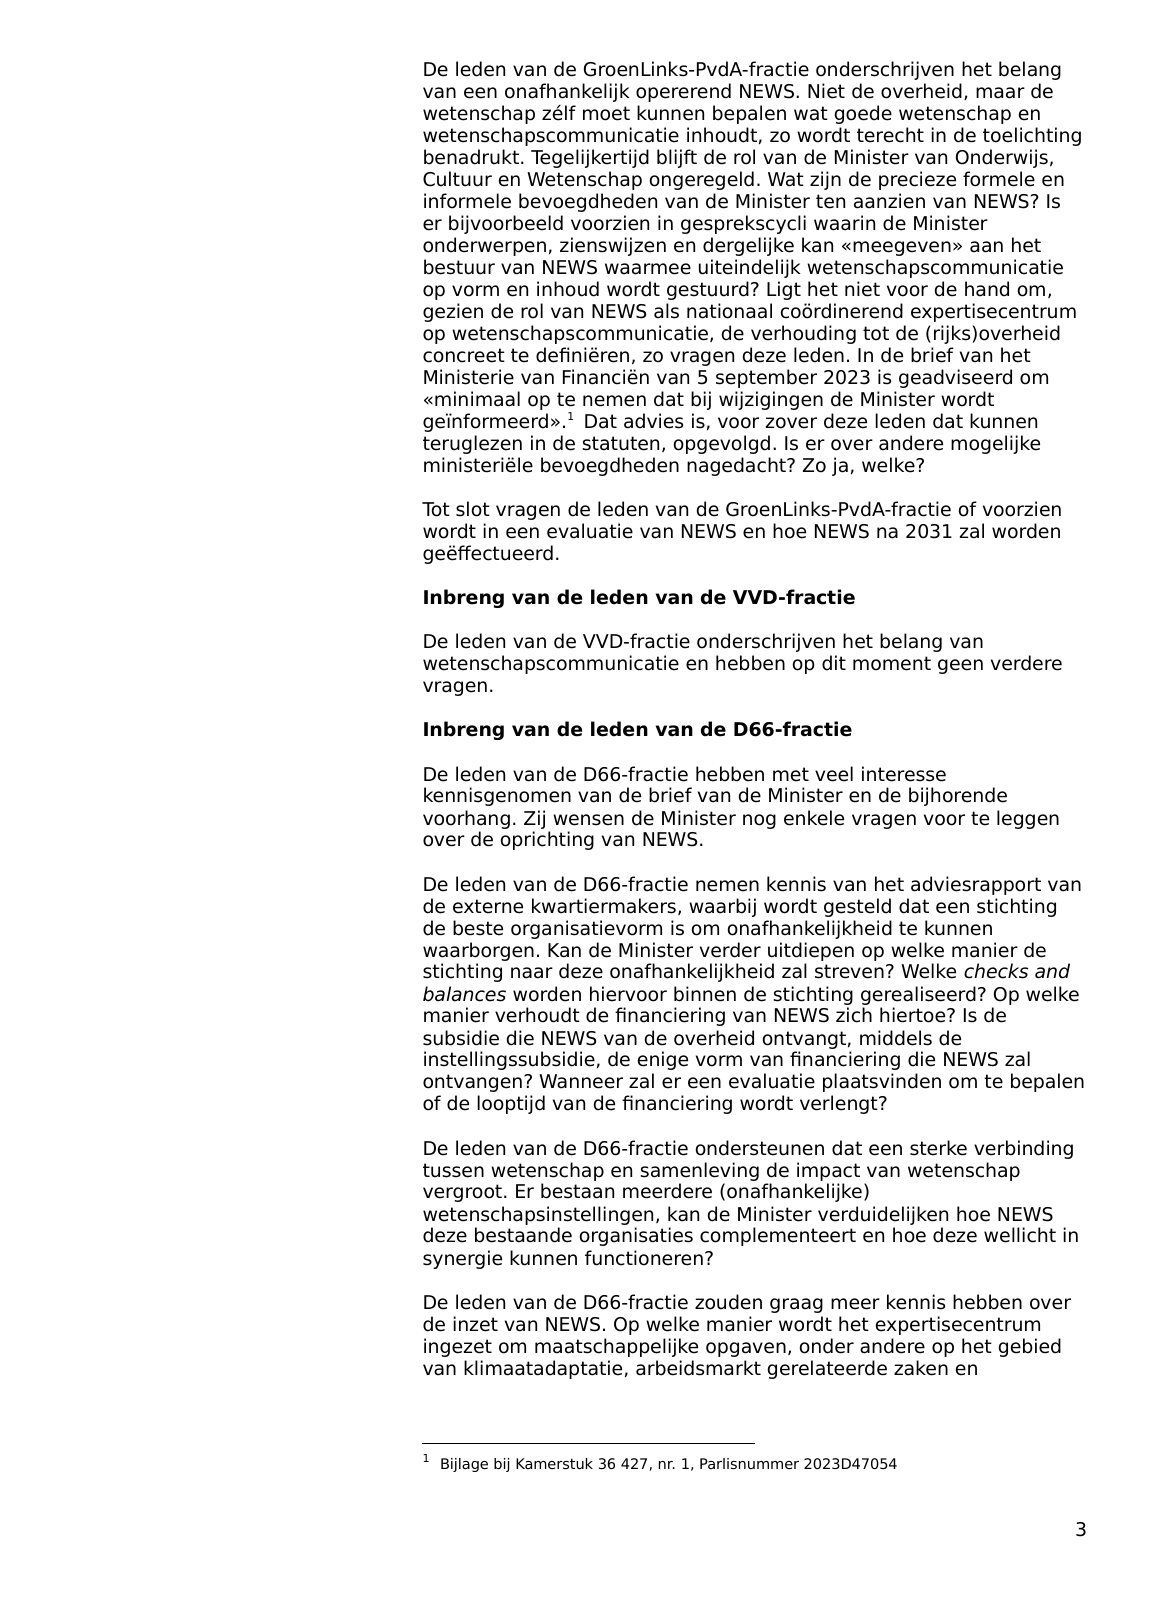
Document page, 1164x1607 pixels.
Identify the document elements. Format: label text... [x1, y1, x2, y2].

text De leden van de GroenLinks-PvdA-fractie onderschrijven het belang van een onafhankelijk opererend NEWS. Niet de overheid, maar de wetenschap zélf moet kunnen bepalen wat goede wetenschap en wetenschapscommunicatie inhoudt, zo wordt terecht in de toelichting benadrukt. Tegelijkertijd blijft de rol van de Minister van Onderwijs, Cultuur en Wetenschap ongeregeld. Wat zijn de precieze formele en informele bevoegdheden van de Minister ten aanzien van NEWS? Is er bijvoorbeeld voorzien in gesprekscycli waarin de Minister onderwerpen, zienswijzen en dergelijke kan «meegeven» aan het bestuur van NEWS waarmee uiteindelijk wetenschapscommunicatie op vorm en inhoud wordt gestuurd? Ligt het niet voor de hand om, gezien de rol van NEWS als nationaal coördinerend expertisecentrum op wetenschapscommunicatie, de verhouding tot de (rijks)overheid concreet te definiëren, zo vragen deze leden. In de brief van het Ministerie van Financiën van 5 september 2023 is geadviseerd om «minimaal op te nemen dat bij wijzigingen de Minister wordt geïnformeerd». Dat advies is, voor zover deze leden dat kunnen teruglezen in de statuten, opgevolgd. Is er over andere mogelijke ministeriële bevoegdheden nagedacht? Zo ja, welke? [422, 59, 1087, 477]
text De leden van de D66-fractie zouden graag meer kennis hebben over de inzet van NEWS. Op welke manier wordt het expertisecentrum ingezet om maatschappelijke opgaven, onder andere op het gebied van klimaatadaptatie, arbeidsmarkt gerelateerde zaken en [422, 1292, 1087, 1379]
subtitle Inbreng van de leden van de VVD-fractie [422, 587, 1087, 609]
text Bijlage bij Kamerstuk 36 427, nr. 1, Parlisnummer 2023D47054 [422, 1452, 1087, 1474]
text De leden van de VVD-fractie onderschrijven het belang van wetenschapscommunicatie en hebben op dit moment geen verdere vragen. [422, 631, 1087, 697]
text Tot slot vragen de leden van de GroenLinks-PvdA-fractie of voorzien wordt in een evaluatie van NEWS en hoe NEWS na 2031 zal worden geëffectueerd. [422, 499, 1087, 565]
text De leden van de D66-fractie ondersteunen dat een sterke verbinding tussen wetenschap en samenleving de impact van wetenschap vergroot. Er bestaan meerdere (onafhankelijke) wetenschapsinstellingen, kan de Minister verduidelijken hoe NEWS deze bestaande organisaties complementeert en hoe deze wellicht in synergie kunnen functioneren? [422, 1137, 1087, 1269]
subtitle Inbreng van de leden van de D66-fractie [422, 719, 1087, 741]
text De leden van de D66-fractie hebben met veel interesse kennisgenomen van de brief van de Minister en de bijhorende voorhang. Zij wensen de Minister nog enkele vragen voor te leggen over de oprichting van NEWS. [422, 763, 1087, 851]
text De leden van de D66-fractie nemen kennis van het adviesrapport van de externe kwartiermakers, waarbij wordt gesteld dat een stichting de beste organisatievorm is om onafhankelijkheid te kunnen waarborgen. Kan de Minister verder uitdiepen op welke manier de stichting naar deze onafhankelijkheid zal streven? Welke checks and balances worden hiervoor binnen de stichting gerealiseerd? Op welke manier verhoudt de financiering van NEWS zich hiertoe? Is de subsidie die NEWS van de overheid ontvangt, middels de instellingssubsidie, de enige vorm van financiering die NEWS zal ontvangen? Wanneer zal er een evaluatie plaatsvinden om te bepalen of de looptijd van de financiering wordt verlengt? [422, 873, 1087, 1115]
